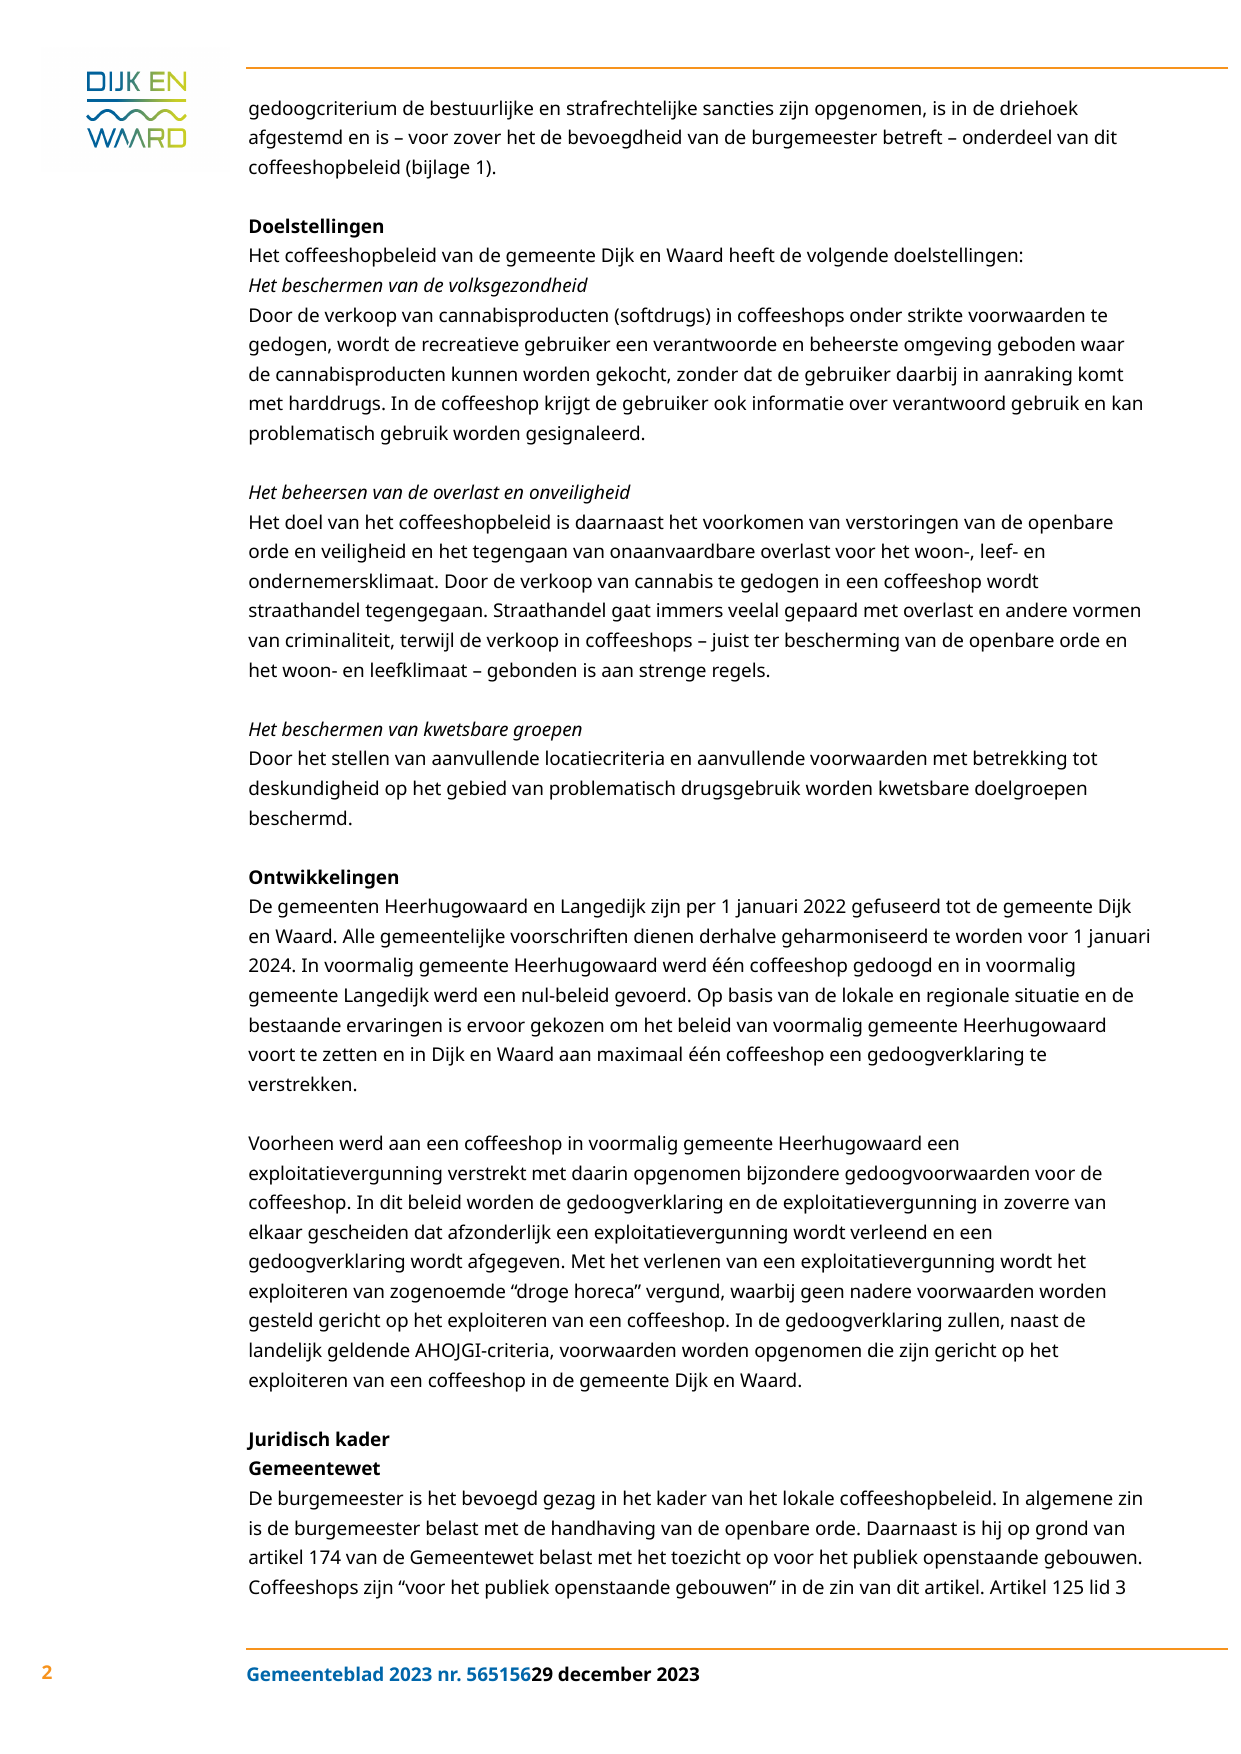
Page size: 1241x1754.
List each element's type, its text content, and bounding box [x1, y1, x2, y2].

text Ontwikkelingen [248, 864, 1152, 890]
text Door het stellen van aanvullende locatiecriteria en aanvullende voorwaarden met betrekking tot deskundigheid op het gebied van problematisch drugsgebruik worden kwetsbare doelgroepen beschermd. [248, 746, 1152, 831]
text Gemeentewet [248, 1456, 1152, 1481]
text Voorheen werd aan een coffeeshop in voormalig gemeente Heerhugowaard een exploitatievergunning verstrekt met daarin opgenomen bijzondere gedoogvoorwaarden voor de coffeeshop. In dit beleid worden de gedoogverklaring en de exploitatievergunning in zoverre van elkaar gescheiden dat afzonderlijk een exploitatievergunning wordt verleend en een gedoogverklaring wordt afgegeven. Met het verlenen van een exploitatievergunning wordt het exploiteren van zogenoemde “droge horeca” vergund, waarbij geen nadere voorwaarden worden gesteld gericht op het exploiteren van een coffeeshop. In de gedoogverklaring zullen, naast de landelijk geldende AHOJGI-criteria, voorwaarden worden opgenomen die zijn gericht op het exploiteren van een coffeeshop in de gemeente Dijk en Waard. [248, 1130, 1152, 1393]
text Het coffeeshopbeleid van de gemeente Dijk en Waard heeft de volgende doelstellingen: [248, 243, 1152, 268]
text De burgemeester is het bevoegd gezag in het kader van het lokale coffeeshopbeleid. In algemene zin is de burgemeester belast met de handhaving van de openbare orde. Daarnaast is hij op grond van artikel 174 van de Gemeentewet belast met het toezicht op voor het publiek openstaande gebouwen. Coffeeshops zijn “voor het publiek openstaande gebouwen” in de zin van dit artikel. Artikel 125 lid 3 [248, 1485, 1152, 1600]
text Door de verkoop van cannabisproducten (softdrugs) in coffeeshops onder strikte voorwaarden te gedogen, wordt de recreatieve gebruiker een verantwoorde en beheerste omgeving geboden waar de cannabisproducten kunnen worden gekocht, zonder dat de gebruiker daarbij in aanraking komt met harddrugs. In de coffeeshop krijgt de gebruiker ook informatie over verantwoord gebruik en kan problematisch gebruik worden gesignaleerd. [248, 302, 1152, 446]
text Het doel van het coffeeshopbeleid is daarnaast het voorkomen van verstoringen van de openbare orde en veiligheid en het tegengaan van onaanvaardbare overlast voor het woon-, leef- en ondernemersklimaat. Door de verkoop van cannabis te gedogen in een coffeeshop wordt straathandel tegengegaan. Straathandel gaat immers veelal gepaard met overlast en andere vormen van criminaliteit, terwijl de verkoop in coffeeshops – juist ter bescherming van de openbare orde en het woon- en leefklimaat – gebonden is aan strenge regels. [248, 509, 1152, 683]
text Juridisch kader [248, 1426, 1152, 1452]
picture [41, 47, 231, 172]
text Het beheersen van de overlast en onveiligheid [248, 479, 1152, 505]
text Doelstellingen [248, 213, 1152, 239]
text Het beschermen van de volksgezondheid [248, 272, 1152, 298]
text De gemeenten Heerhugowaard en Langedijk zijn per 1 januari 2022 gefuseerd tot de gemeente Dijk en Waard. Alle gemeentelijke voorschriften dienen derhalve geharmoniseerd te worden voor 1 januari 2024. In voormalig gemeente Heerhugowaard werd één coffeeshop gedoogd en in voormalig gemeente Langedijk werd een nul-beleid gevoerd. Op basis van de lokale en regionale situatie en de bestaande ervaringen is ervoor gekozen om het beleid van voormalig gemeente Heerhugowaard voort te zetten en in Dijk en Waard aan maximaal één coffeeshop een gedoogverklaring te verstrekken. [248, 893, 1152, 1097]
text Het beschermen van kwetsbare groepen [248, 716, 1152, 742]
text gedoogcriterium de bestuurlijke en strafrechtelijke sancties zijn opgenomen, is in de driehoek afgestemd en is – voor zover het de bevoegdheid van de burgemeester betreft – onderdeel van dit coffeeshopbeleid (bijlage 1). [248, 95, 1152, 180]
